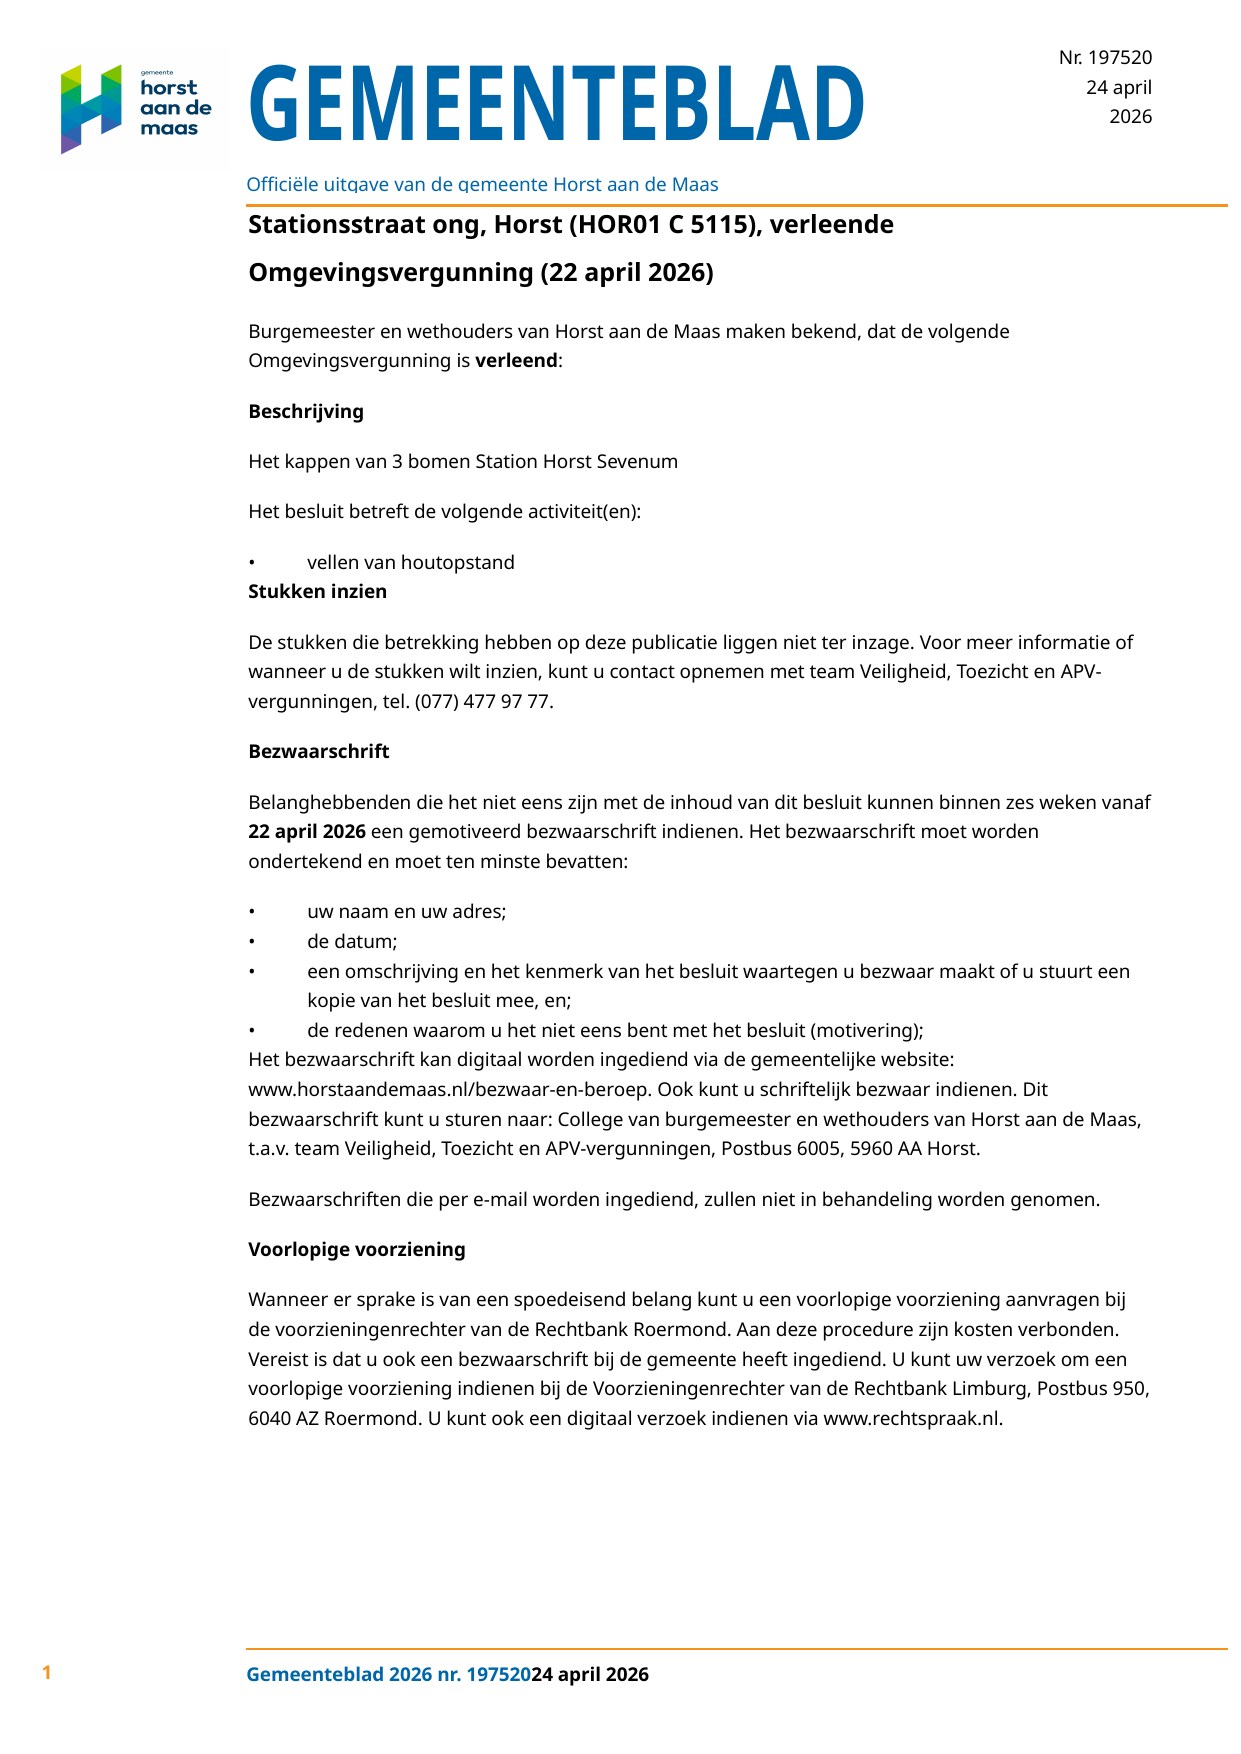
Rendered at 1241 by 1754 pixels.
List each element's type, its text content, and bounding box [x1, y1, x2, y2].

text Belanghebbenden die het niet eens zijn met de inhoud van dit besluit kunnen binnen zes weken vanaf 22 april 2026 een gemotiveerd bezwaarschrift indienen. Het bezwaarschrift moet worden ondertekend en moet ten minste bevatten: [248, 789, 1152, 874]
text Bezwaarschrift [248, 739, 1152, 764]
list de datum; [248, 928, 1152, 954]
list uw naam en uw adres; [248, 899, 1152, 924]
text Het bezwaarschrift kan digitaal worden ingediend via de gemeentelijke website: www.horstaandemaas.nl/bezwaar-en-beroep. Ook kunt u schriftelijk bezwaar indienen. Dit bezwaarschrift kunt u sturen naar: College van burgemeester en wethouders van Horst aan de Maas, t.a.v. team Veiligheid, Toezicht en APV-vergunningen, Postbus 6005, 5960 AA Horst. [248, 1047, 1152, 1161]
text Stukken inzien [248, 579, 1152, 604]
text Beschrijving [248, 398, 1152, 424]
text Het besluit betreft de volgende activiteit(en): [248, 499, 1152, 524]
text Stationsstraat ong, Horst (HOR01 C 5115), verleende Omgevingsvergunning (22 april 2026) [248, 207, 1152, 288]
text De stukken die betrekking hebben op deze publicatie liggen niet ter inzage. Voor meer informatie of wanneer u de stukken wilt inzien, kunt u contact opnemen met team Veiligheid, Toezicht en APV-vergunningen, tel. (077) 477 97 77. [248, 629, 1152, 714]
text Bezwaarschriften die per e-mail worden ingediend, zullen niet in behandeling worden genomen. [248, 1186, 1152, 1212]
text Voorlopige voorziening [248, 1236, 1152, 1262]
text Het kappen van 3 bomen Station Horst Sevenum [248, 448, 1152, 474]
text Burgemeester en wethouders van Horst aan de Maas maken bekend, dat de volgende Omgevingsvergunning is verleend: [248, 318, 1152, 373]
text Wanneer er sprake is van een spoedeisend belang kunt u een voorlopige voorziening aanvragen bij de voorzieningenrechter van de Rechtbank Roermond. Aan deze procedure zijn kosten verbonden. Vereist is dat u ook een bezwaarschrift bij de gemeente heeft ingediend. U kunt uw verzoek om een voorlopige voorziening indienen bij de Voorzieningenrechter van de Rechtbank Limburg, Postbus 950, 6040 AZ Roermond. U kunt ook een digitaal verzoek indienen via www.rechtspraak.nl. [248, 1287, 1152, 1431]
picture [41, 47, 231, 172]
list vellen van houtopstand [248, 549, 1152, 575]
list de redenen waarom u het niet eens bent met het besluit (motivering); [248, 1017, 1152, 1043]
list een omschrijving en het kenmerk van het besluit waartegen u bezwaar maakt of u stuurt een kopie van het besluit mee, en; [248, 958, 1152, 1013]
